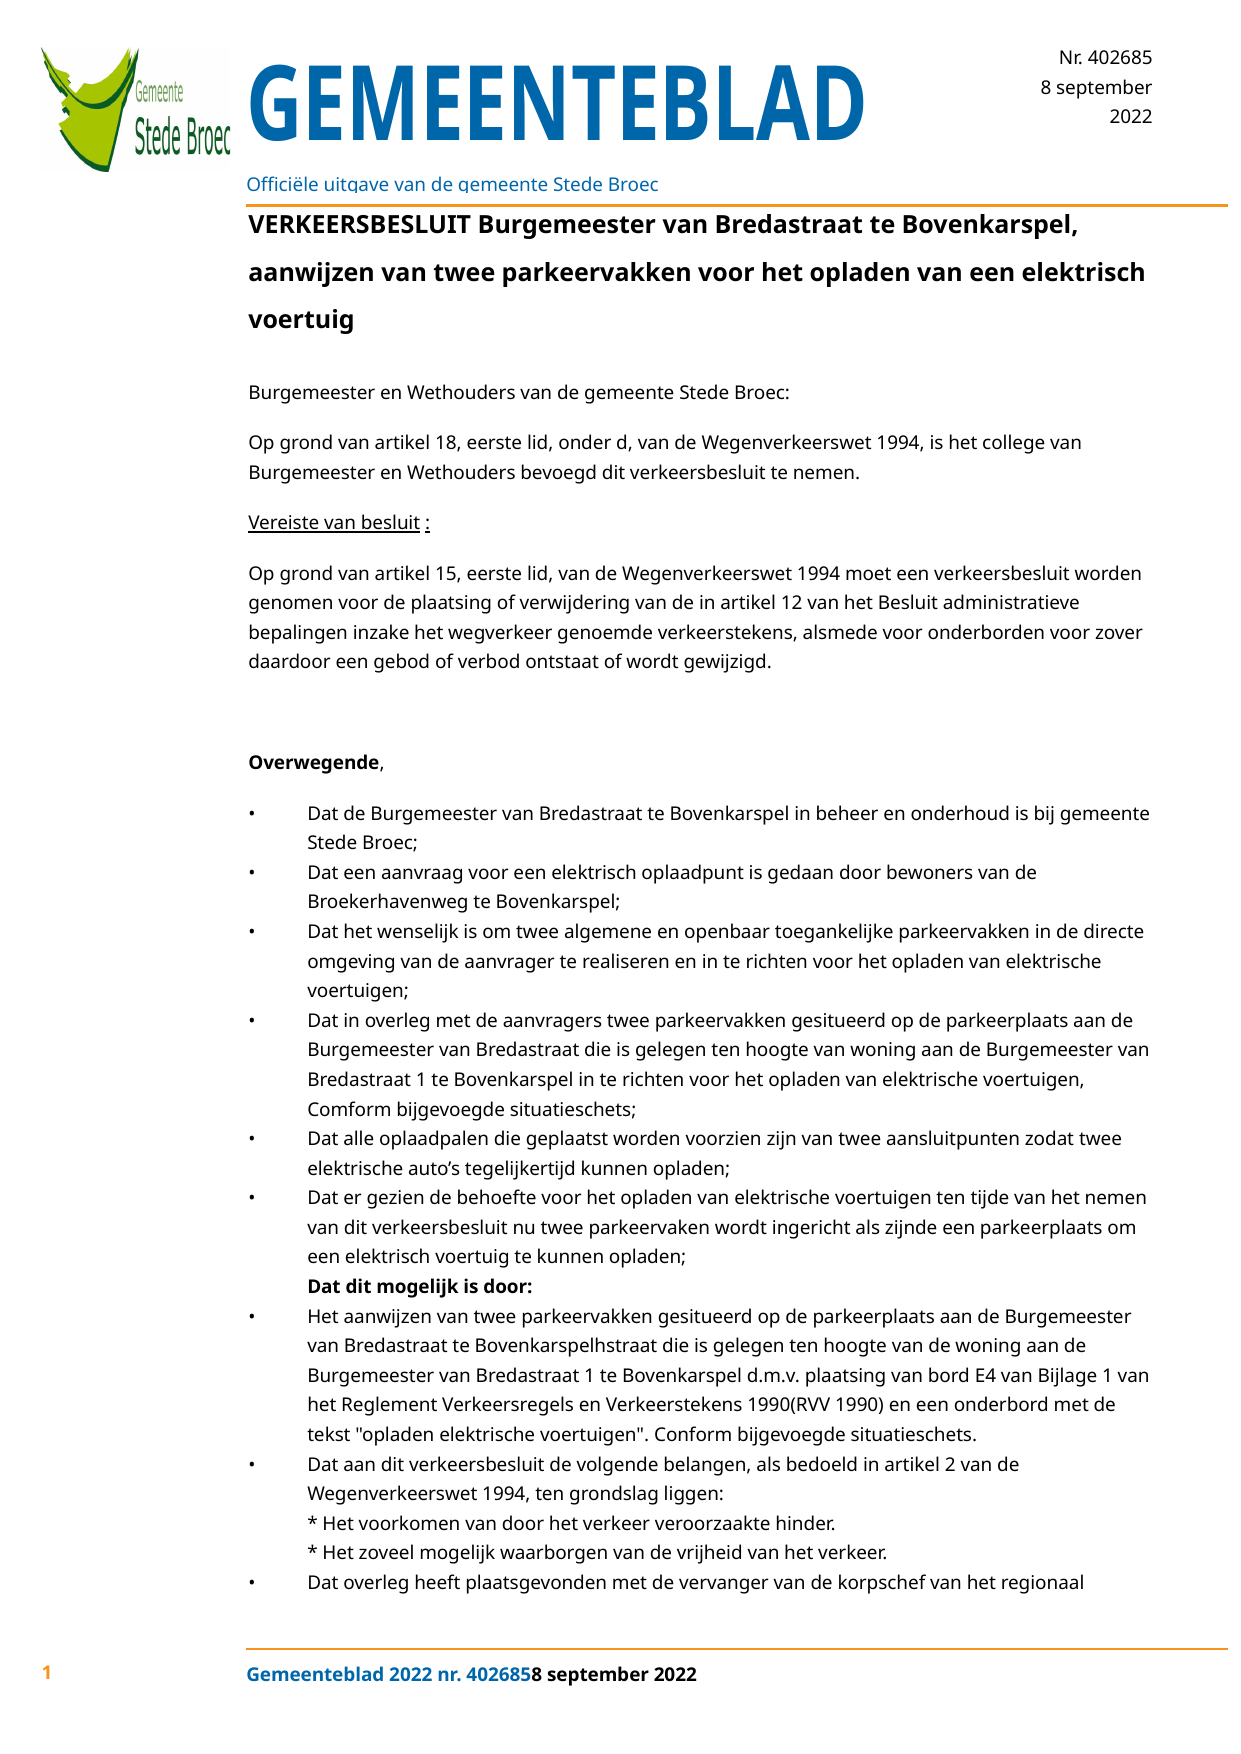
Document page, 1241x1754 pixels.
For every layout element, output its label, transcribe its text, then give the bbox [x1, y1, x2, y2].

list * Het voorkomen van door het verkeer veroorzaakte hinder. [248, 1510, 1152, 1536]
text Vereiste van besluit : [248, 509, 1152, 535]
text Op grond van artikel 15, eerste lid, van de Wegenverkeerswet 1994 moet een verkeersbesluit worden genomen voor de plaatsing of verwijdering van de in artikel 12 van het Besluit administratieve bepalingen inzake het wegverkeer genoemde verkeerstekens, alsmede voor onderborden voor zover daardoor een gebod of verbod ontstaat of wordt gewijzigd. [248, 560, 1152, 674]
list Dat alle oplaadpalen die geplaatst worden voorzien zijn van twee aansluitpunten zodat twee elektrische auto’s tegelijkertijd kunnen opladen; [248, 1125, 1152, 1181]
text VERKEERSBESLUIT Burgemeester van Bredastraat te Bovenkarspel, aanwijzen van twee parkeervakken voor het opladen van een elektrisch voertuig [248, 207, 1152, 336]
list Dat overleg heeft plaatsgevonden met de vervanger van de korpschef van het regionaal [248, 1569, 1152, 1595]
list Dat in overleg met de aanvragers twee parkeervakken gesitueerd op de parkeerplaats aan de Burgemeester van Bredastraat die is gelegen ten hoogte van woning aan de Burgemeester van Bredastraat 1 te Bovenkarspel in te richten voor het opladen van elektrische voertuigen, Comform bijgevoegde situatieschets; [248, 1007, 1152, 1122]
list Dat het wenselijk is om twee algemene en openbaar toegankelijke parkeervakken in de directe omgeving van de aanvrager te realiseren en in te richten voor het opladen van elektrische voertuigen; [248, 918, 1152, 1003]
list Dat aan dit verkeersbesluit de volgende belangen, als bedoeld in artikel 2 van de Wegenverkeerswet 1994, ten grondslag liggen: [248, 1451, 1152, 1506]
list Dat een aanvraag voor een elektrisch oplaadpunt is gedaan door bewoners van de Broekerhavenweg te Bovenkarspel; [248, 859, 1152, 914]
list Het aanwijzen van twee parkeervakken gesitueerd op de parkeerplaats aan de Burgemeester van Bredastraat te Bovenkarspelhstraat die is gelegen ten hoogte van de woning aan de Burgemeester van Bredastraat 1 te Bovenkarspel d.m.v. plaatsing van bord E4 van Bijlage 1 van het Reglement Verkeersregels en Verkeerstekens 1990(RVV 1990) en een onderbord met de tekst "opladen elektrische voertuigen". Conform bijgevoegde situatieschets. [248, 1303, 1152, 1447]
text Overwegende, [248, 749, 1152, 775]
text Op grond van artikel 18, eerste lid, onder d, van de Wegenverkeerswet 1994, is het college van Burgemeester en Wethouders bevoegd dit verkeersbesluit te nemen. [248, 429, 1152, 485]
list Dat de Burgemeester van Bredastraat te Bovenkarspel in beheer en onderhoud is bij gemeente Stede Broec; [248, 800, 1152, 855]
list * Het zoveel mogelijk waarborgen van de vrijheid van het verkeer. [248, 1539, 1152, 1565]
text Burgemeester en Wethouders van de gemeente Stede Broec: [248, 379, 1152, 405]
picture [41, 47, 231, 172]
list Dat dit mogelijk is door: [248, 1273, 1152, 1299]
list Dat er gezien de behoefte voor het opladen van elektrische voertuigen ten tijde van het nemen van dit verkeersbesluit nu twee parkeervaken wordt ingericht als zijnde een parkeerplaats om een elektrisch voertuig te kunnen opladen; [248, 1184, 1152, 1269]
